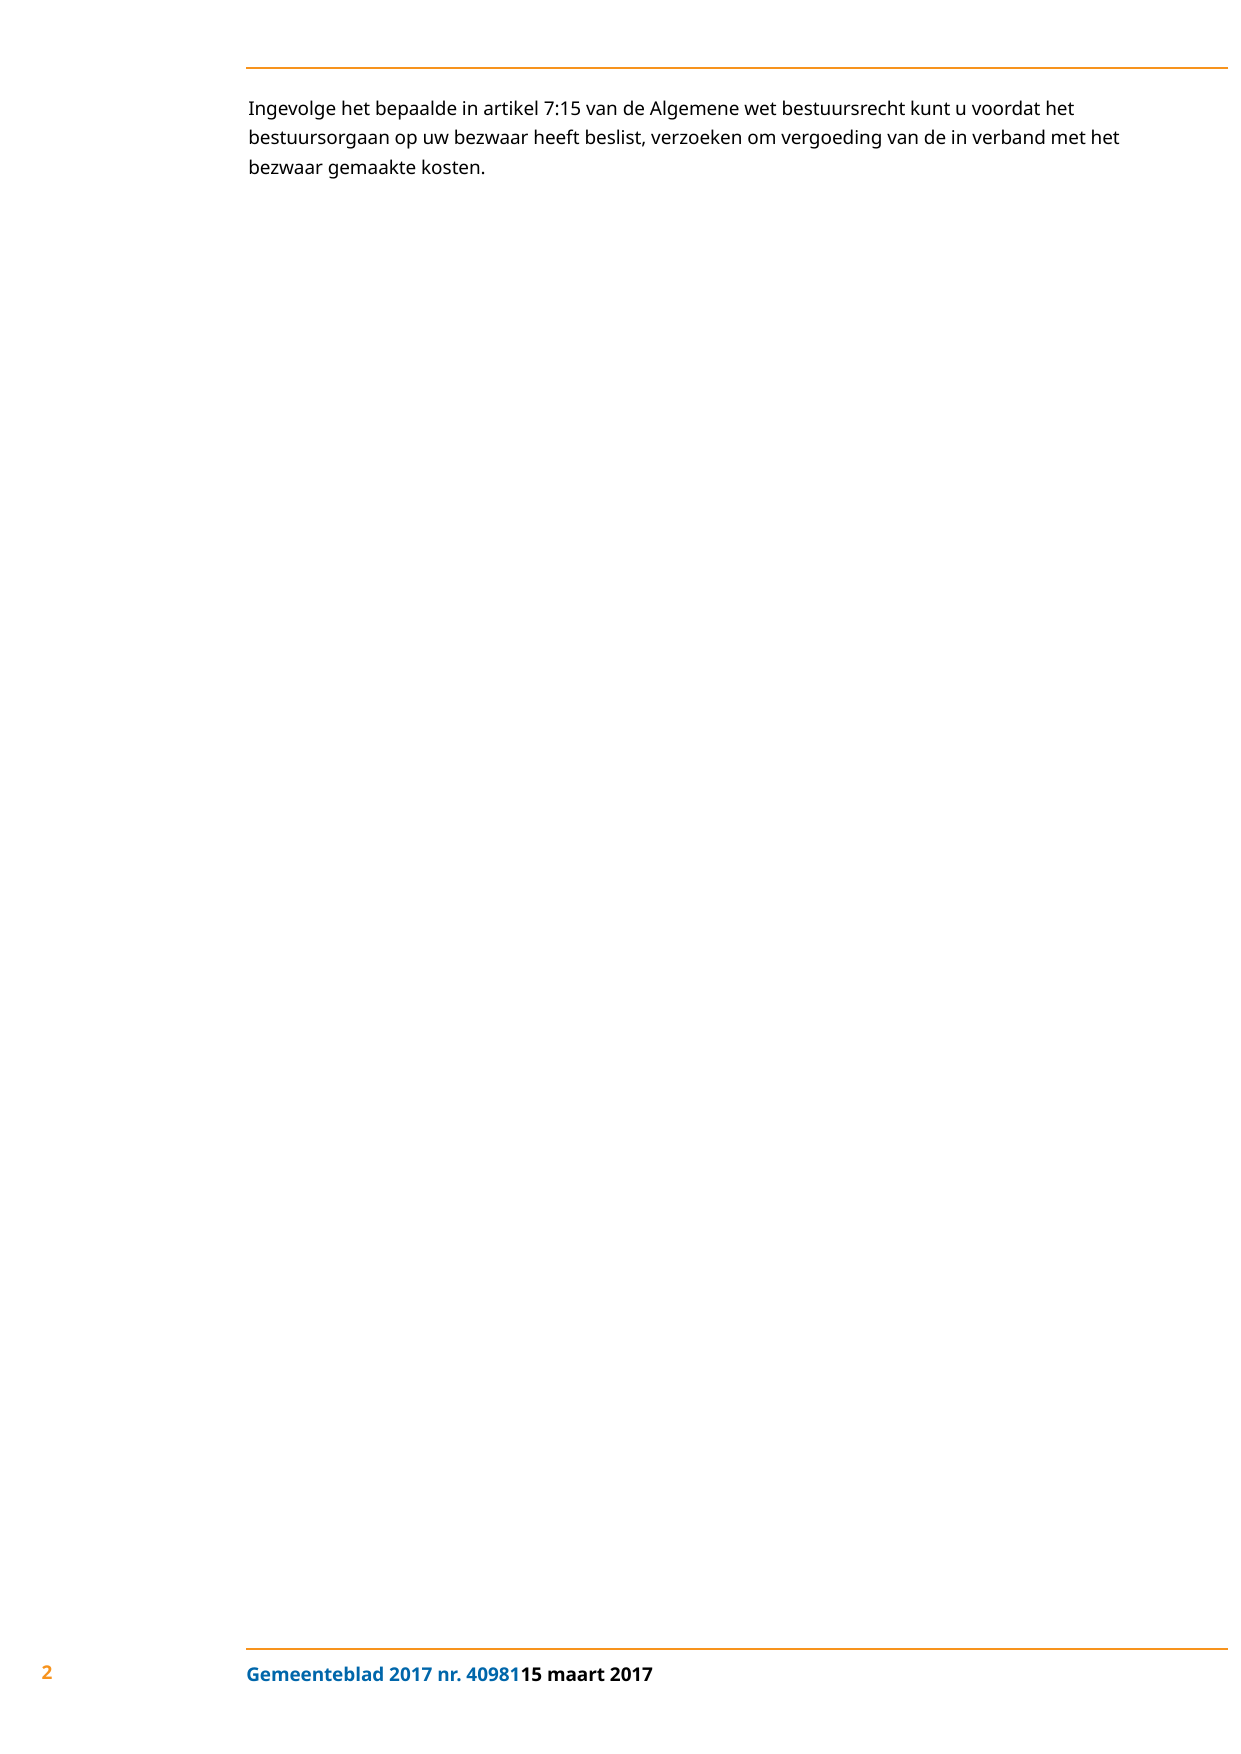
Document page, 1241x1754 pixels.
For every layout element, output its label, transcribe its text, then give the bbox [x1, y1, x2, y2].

text Ingevolge het bepaalde in artikel 7:15 van de Algemene wet bestuursrecht kunt u voordat het bestuursorgaan op uw bezwaar heeft beslist, verzoeken om vergoeding van de in verband met het bezwaar gemaakte kosten. [248, 95, 1152, 180]
picture [41, 47, 231, 172]
